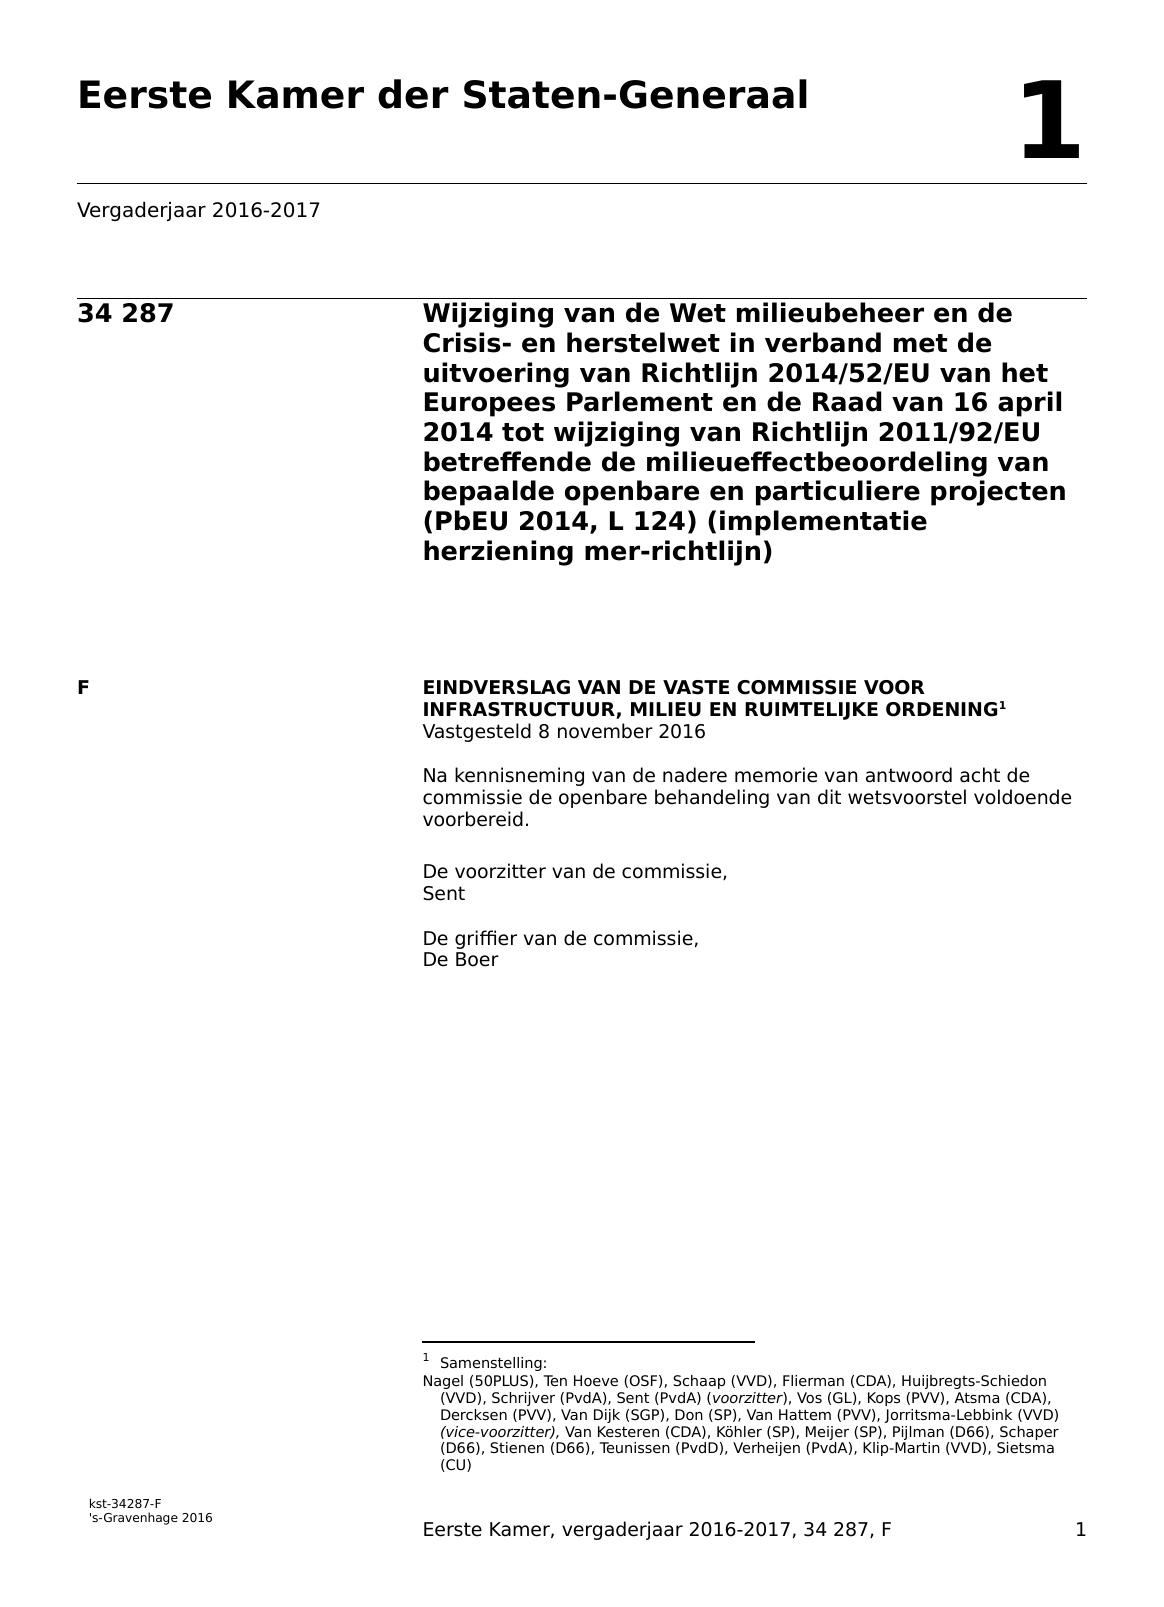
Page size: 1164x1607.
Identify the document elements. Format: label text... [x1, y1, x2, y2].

text De griffier van de commissie, De Boer [422, 927, 1087, 971]
table_header Eerste Kamer der Staten-Generaal [77, 59, 886, 183]
text Na kennisneming van de nadere memorie van antwoord acht de commissie de openbare behandeling van dit wetsvoorstel voldoende voorbereid. [422, 765, 1087, 831]
text Nagel (50PLUS), Ten Hoeve (OSF), Schaap (VVD), Flierman (CDA), Huijbregts-Schiedon (VVD), Schrijver (PvdA), Sent (PvdA) (voorzitter), Vos (GL), Kops (PVV), Atsma (CDA), Dercksen (PVV), Van Dijk (SGP), Don (SP), Van Hattem (PVV), Jorritsma-Lebbink (VVD) (vice-voorzitter), Van Kesteren (CDA), Köhler (SP), Meijer (SP), Pijlman (D66), Schaper (D66), Stienen (D66), Teunissen (PvdD), Verheijen (PvdA), Klip-Martin (VVD), Sietsma (CU) [422, 1373, 1087, 1474]
table_header 1 [886, 59, 1087, 183]
text Samenstelling: [422, 1351, 1087, 1373]
subtitle F EINDVERSLAG VAN DE VASTE COMMISSIE VOOR INFRASTRUCTUUR, MILIEU EN RUIMTELIJKE ORDENING [77, 677, 1087, 721]
text kst-34287-F [88, 1497, 323, 1511]
text De voorzitter van de commissie, Sent [422, 861, 1087, 905]
table_cell Vergaderjaar 2016-2017 [77, 184, 1087, 298]
subtitle 34 287 Wijziging van de Wet milieubeheer en de Crisis- en herstelwet in verband met de uitvoering van Richtlijn 2014/52/EU van het Europees Parlement en de Raad van 16 april 2014 tot wijziging van Richtlijn 2011/92/EU betreffende de milieueffectbeoordeling van bepaalde openbare en particuliere projecten (PbEU 2014, L 124) (implementatie herziening mer-richtlijn) [77, 299, 1087, 566]
text 's-Gravenhage 2016 [88, 1511, 323, 1525]
text Vastgesteld 8 november 2016 [422, 721, 1087, 743]
